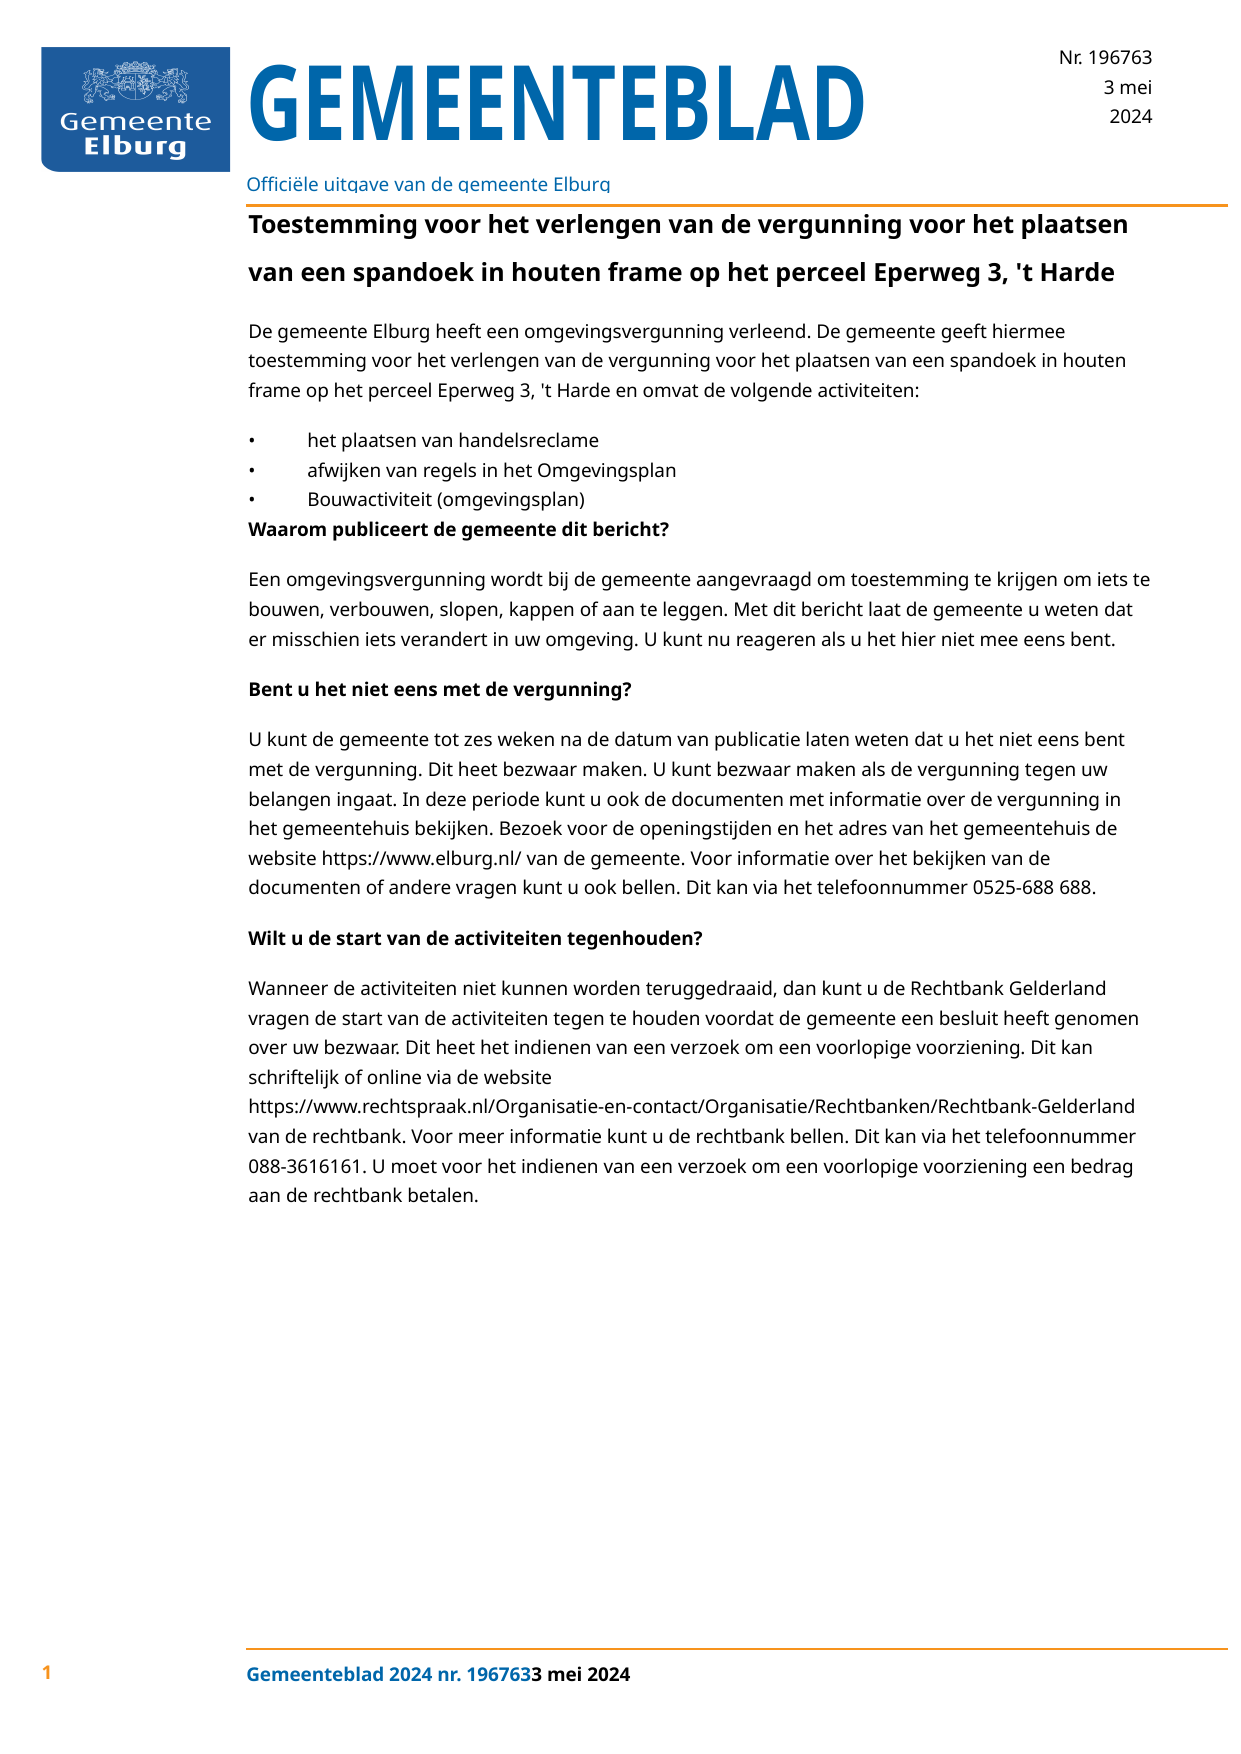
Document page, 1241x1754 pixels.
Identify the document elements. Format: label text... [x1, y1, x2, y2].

text Een omgevingsvergunning wordt bij de gemeente aangevraagd om toestemming te krijgen om iets te bouwen, verbouwen, slopen, kappen of aan te leggen. Met dit bericht laat de gemeente u weten dat er misschien iets verandert in uw omgeving. U kunt nu reageren als u het hier niet mee eens bent. [248, 567, 1152, 652]
text U kunt de gemeente tot zes weken na de datum van publicatie laten weten dat u het niet eens bent met de vergunning. Dit heet bezwaar maken. U kunt bezwaar maken als de vergunning tegen uw belangen ingaat. In deze periode kunt u ook de documenten met informatie over de vergunning in het gemeentehuis bekijken. Bezoek voor de openingstijden en het adres van het gemeentehuis de website https://www.elburg.nl/ van de gemeente. Voor informatie over het bekijken van de documenten of andere vragen kunt u ook bellen. Dit kan via het telefoonnummer 0525-688 688. [248, 727, 1152, 900]
text Toestemming voor het verlengen van de vergunning voor het plaatsen van een spandoek in houten frame op het perceel Eperweg 3, 't Harde [248, 207, 1152, 288]
list Bouwactiviteit (omgevingsplan) [248, 487, 1152, 512]
text Waarom publiceert de gemeente dit bericht? [248, 516, 1152, 542]
list afwijken van regels in het Omgevingsplan [248, 457, 1152, 483]
picture [41, 47, 231, 172]
text Bent u het niet eens met de vergunning? [248, 676, 1152, 702]
list het plaatsen van handelsreclame [248, 427, 1152, 453]
text De gemeente Elburg heeft een omgevingsvergunning verleend. De gemeente geeft hiermee toestemming voor het verlengen van de vergunning voor het plaatsen van een spandoek in houten frame op het perceel Eperweg 3, 't Harde en omvat de volgende activiteiten: [248, 318, 1152, 403]
text Wanneer de activiteiten niet kunnen worden teruggedraaid, dan kunt u de Rechtbank Gelderland vragen de start van de activiteiten tegen te houden voordat de gemeente een besluit heeft genomen over uw bezwaar. Dit heet het indienen van een verzoek om een voorlopige voorziening. Dit kan schriftelijk of online via de website https://www.rechtspraak.nl/Organisatie-en-contact/Organisatie/Rechtbanken/Rechtbank-Gelderland van de rechtbank. Voor meer informatie kunt u de rechtbank bellen. Dit kan via het telefoonnummer 088-3616161. U moet voor het indienen van een verzoek om een voorlopige voorziening een bedrag aan de rechtbank betalen. [248, 975, 1152, 1208]
text Wilt u de start van de activiteiten tegenhouden? [248, 925, 1152, 951]
